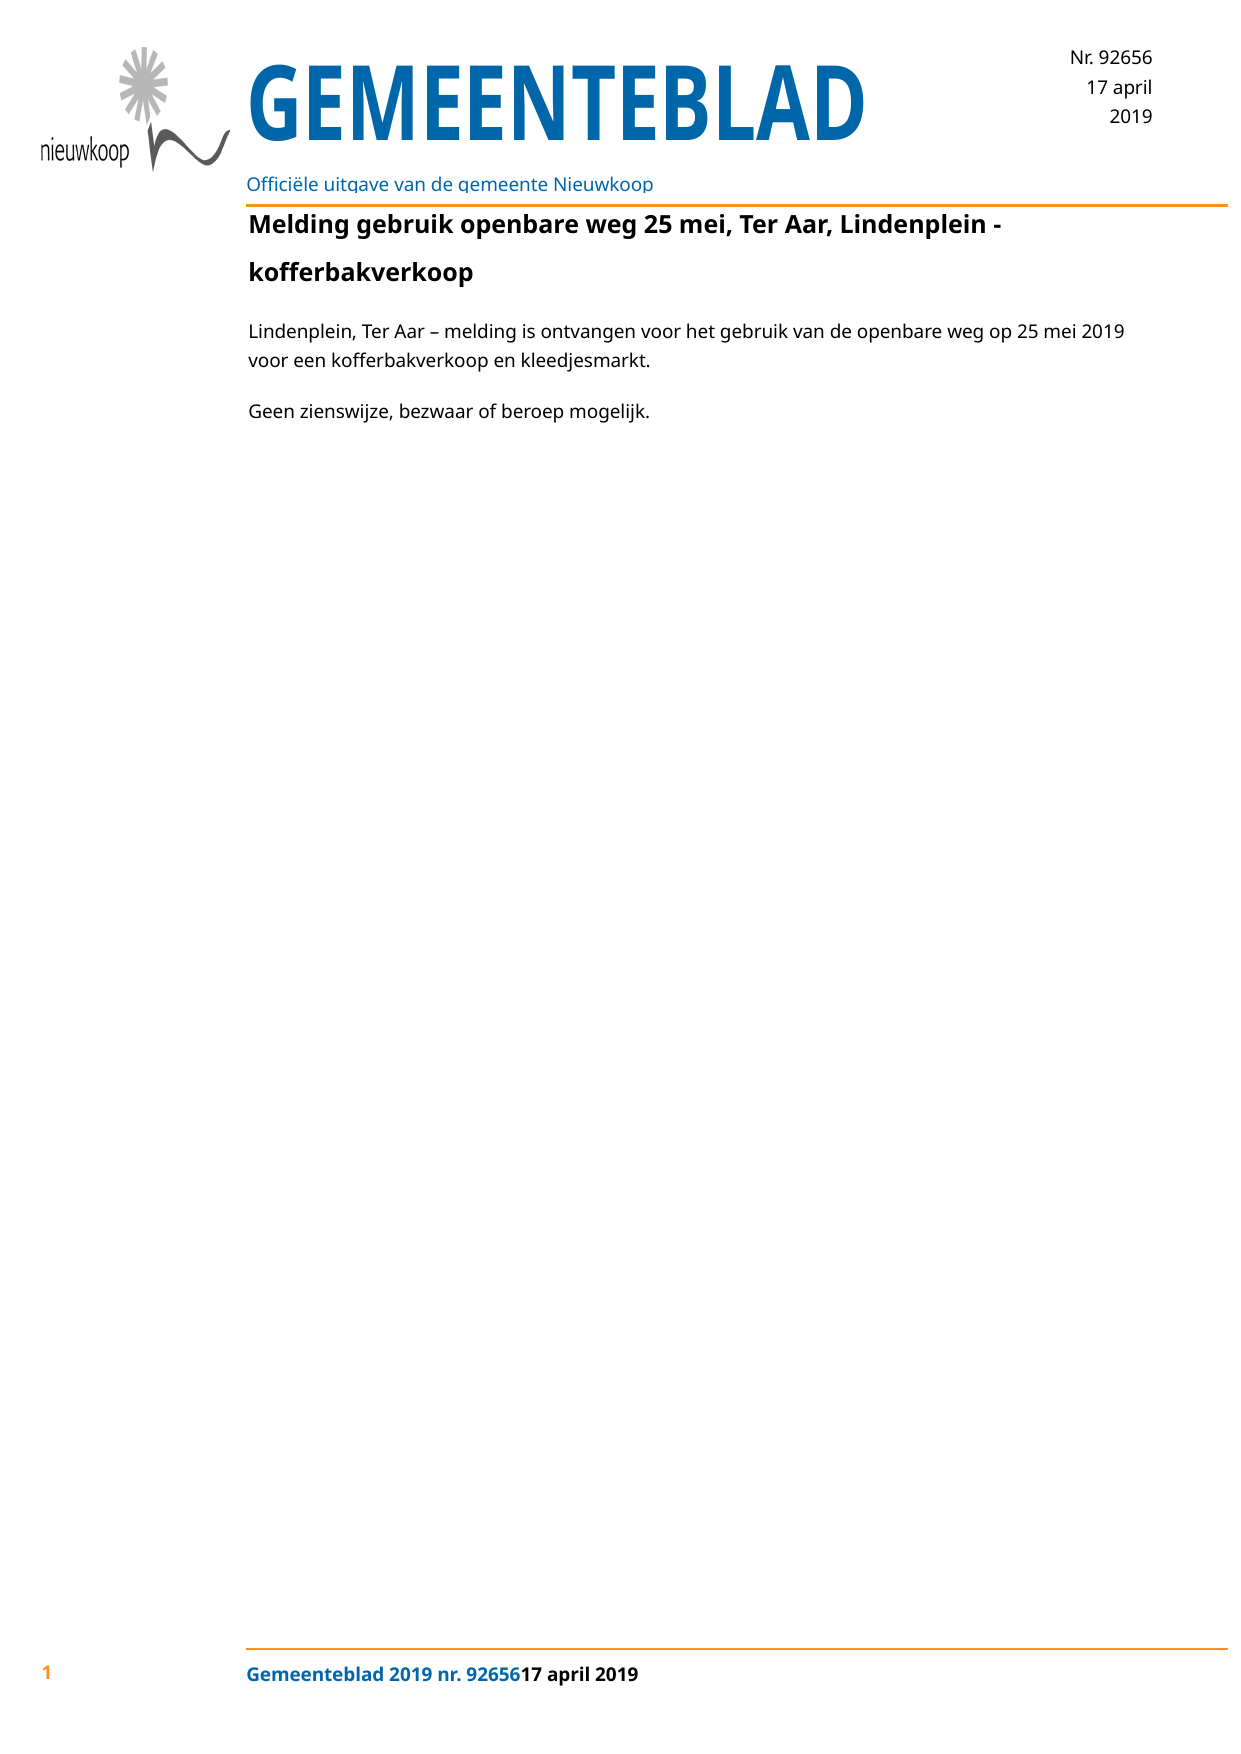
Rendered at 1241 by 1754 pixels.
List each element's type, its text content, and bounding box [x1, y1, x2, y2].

text Geen zienswijze, bezwaar of beroep mogelijk. [248, 398, 1152, 424]
text Melding gebruik openbare weg 25 mei, Ter Aar, Lindenplein - kofferbakverkoop [248, 207, 1152, 288]
text Lindenplein, Ter Aar – melding is ontvangen voor het gebruik van de openbare weg op 25 mei 2019 voor een kofferbakverkoop en kleedjesmarkt. [248, 318, 1152, 373]
picture [41, 47, 231, 172]
